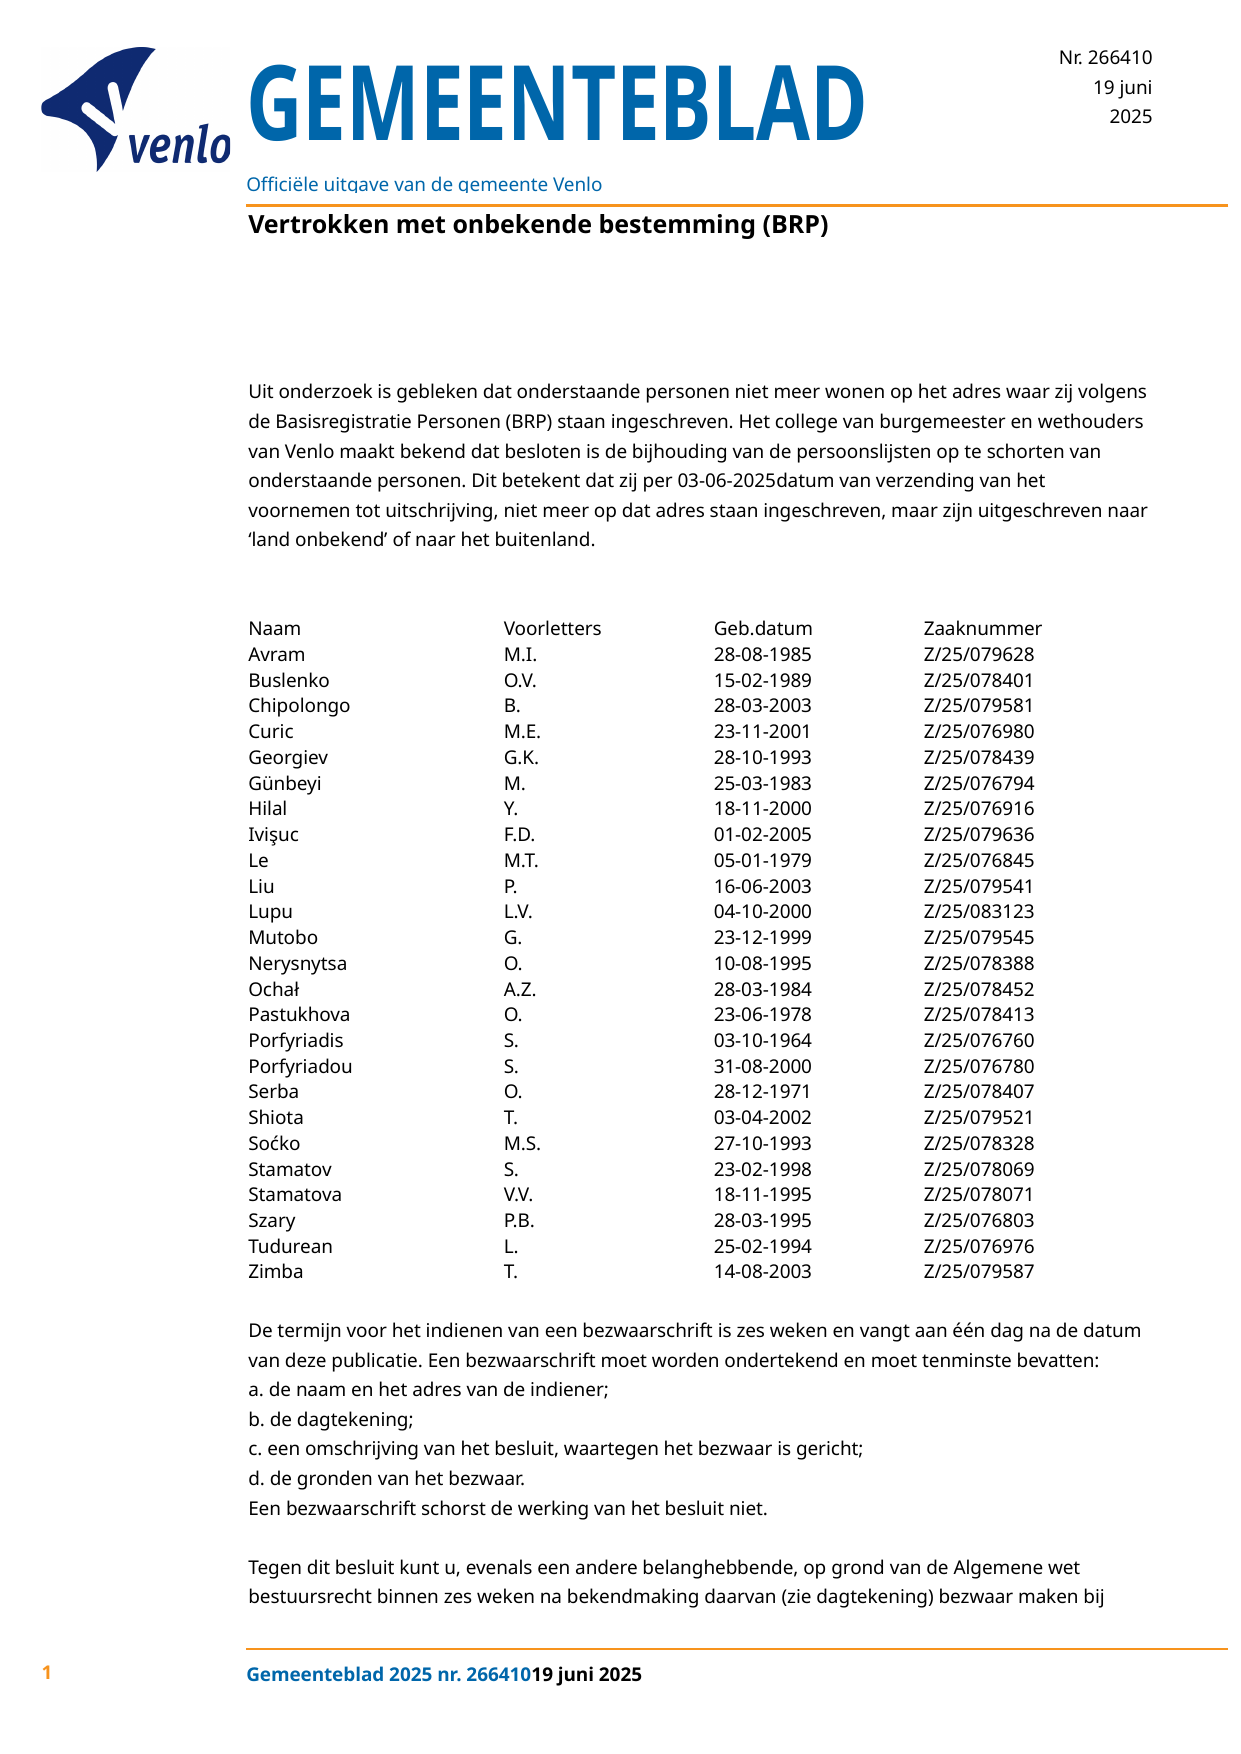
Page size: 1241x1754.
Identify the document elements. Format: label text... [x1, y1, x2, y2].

table_cell 14-08-2003 [714, 1259, 923, 1284]
table_cell Z/25/078328 [924, 1130, 1152, 1156]
table_cell 05-01-1979 [714, 847, 923, 873]
table_cell 25-03-1983 [714, 770, 923, 796]
table_header Voorletters [504, 616, 713, 641]
table_cell Zimba [248, 1259, 503, 1284]
table_cell L. [504, 1233, 713, 1259]
table_cell 03-10-1964 [714, 1027, 923, 1053]
table_cell 23-11-2001 [714, 719, 923, 744]
text Tegen dit besluit kunt u, evenals een andere belanghebbende, op grond van de Algemene wet bestuursrecht binnen zes weken na bekendmaking daarvan (zie dagtekening) bezwaar maken bij [248, 1554, 1152, 1609]
table_cell M.I. [504, 641, 713, 667]
table_cell O. [504, 1001, 713, 1027]
table_cell O.V. [504, 667, 713, 693]
table_cell M.E. [504, 719, 713, 744]
table_cell 27-10-1993 [714, 1130, 923, 1156]
table_cell Günbeyi [248, 770, 503, 796]
table_cell Z/25/078069 [924, 1156, 1152, 1182]
table_cell Z/25/076976 [924, 1233, 1152, 1259]
table_cell Z/25/076760 [924, 1027, 1152, 1053]
table_cell O. [504, 1079, 713, 1104]
table_cell Z/25/079545 [924, 924, 1152, 950]
table_cell 25-02-1994 [714, 1233, 923, 1259]
table_cell G.K. [504, 744, 713, 770]
table_cell 28-10-1993 [714, 744, 923, 770]
table_cell 16-06-2003 [714, 873, 923, 898]
table_cell Z/25/076845 [924, 847, 1152, 873]
table_cell Curic [248, 719, 503, 744]
table_cell G. [504, 924, 713, 950]
table_header Zaaknummer [924, 616, 1152, 641]
table_cell Shiota [248, 1104, 503, 1130]
table_cell 28-03-1984 [714, 976, 923, 1001]
table_cell A.Z. [504, 976, 713, 1001]
text c. een omschrijving van het besluit, waartegen het bezwaar is gericht; [248, 1436, 1152, 1461]
table_cell Z/25/078401 [924, 667, 1152, 693]
table_header Geb.datum [714, 616, 923, 641]
table_cell Z/25/076803 [924, 1207, 1152, 1233]
table_cell Z/25/076980 [924, 719, 1152, 744]
table_cell V.V. [504, 1182, 713, 1207]
table_cell Stamatova [248, 1182, 503, 1207]
table_cell Chipolongo [248, 693, 503, 718]
table_cell 28-08-1985 [714, 641, 923, 667]
table_cell 03-04-2002 [714, 1104, 923, 1130]
table_cell 04-10-2000 [714, 899, 923, 924]
table_header Naam [248, 616, 503, 641]
table_cell Pastukhova [248, 1001, 503, 1027]
table_cell 28-03-2003 [714, 693, 923, 718]
text d. de gronden van het bezwaar. [248, 1465, 1152, 1491]
table_cell Z/25/076794 [924, 770, 1152, 796]
table_cell Le [248, 847, 503, 873]
table_cell Ochał [248, 976, 503, 1001]
table_cell Z/25/079636 [924, 821, 1152, 847]
text Vertrokken met onbekende bestemming (BRP) [248, 207, 1152, 241]
table_cell Buslenko [248, 667, 503, 693]
table_cell 15-02-1989 [714, 667, 923, 693]
table_cell Y. [504, 796, 713, 821]
table_cell 18-11-1995 [714, 1182, 923, 1207]
table_cell Z/25/078452 [924, 976, 1152, 1001]
table_cell Z/25/083123 [924, 899, 1152, 924]
table_cell Z/25/076780 [924, 1053, 1152, 1079]
table_cell Stamatov [248, 1156, 503, 1182]
table_cell Georgiev [248, 744, 503, 770]
table_cell 23-02-1998 [714, 1156, 923, 1182]
table_cell Hilal [248, 796, 503, 821]
table_cell Z/25/079587 [924, 1259, 1152, 1284]
table_cell Nerysnytsa [248, 950, 503, 976]
table_cell T. [504, 1104, 713, 1130]
table_cell P. [504, 873, 713, 898]
table_cell B. [504, 693, 713, 718]
table_cell 28-03-1995 [714, 1207, 923, 1233]
table_cell Szary [248, 1207, 503, 1233]
text a. de naam en het adres van de indiener; [248, 1376, 1152, 1402]
table_cell Z/25/079521 [924, 1104, 1152, 1130]
table_cell Soćko [248, 1130, 503, 1156]
table_cell P.B. [504, 1207, 713, 1233]
table_cell 10-08-1995 [714, 950, 923, 976]
table_cell O. [504, 950, 713, 976]
table_cell M.T. [504, 847, 713, 873]
table_cell 28-12-1971 [714, 1079, 923, 1104]
table_cell S. [504, 1027, 713, 1053]
table_cell Z/25/076916 [924, 796, 1152, 821]
table_cell Lupu [248, 899, 503, 924]
table_cell Z/25/078413 [924, 1001, 1152, 1027]
table_cell Tudurean [248, 1233, 503, 1259]
text Uit onderzoek is gebleken dat onderstaande personen niet meer wonen op het adres waar zij volgens de Basisregistratie Personen (BRP) staan ingeschreven. Het college van burgemeester en wethouders van Venlo maakt bekend dat besloten is de bijhouding van de persoonslijsten op te schorten van onderstaande personen. Dit betekent dat zij per 03-06-2025datum van verzending van het voornemen tot uitschrijving, niet meer op dat adres staan ingeschreven, maar zijn uitgeschreven naar ‘land onbekend’ of naar het buitenland. [248, 379, 1152, 552]
table_cell F.D. [504, 821, 713, 847]
table_cell Avram [248, 641, 503, 667]
table_cell Porfyriadou [248, 1053, 503, 1079]
table_cell Liu [248, 873, 503, 898]
table_cell Z/25/079541 [924, 873, 1152, 898]
table_cell 18-11-2000 [714, 796, 923, 821]
table_cell Mutobo [248, 924, 503, 950]
table_cell S. [504, 1053, 713, 1079]
table_cell T. [504, 1259, 713, 1284]
table_cell Z/25/078439 [924, 744, 1152, 770]
table_cell 23-12-1999 [714, 924, 923, 950]
picture [41, 47, 231, 172]
text b. de dagtekening; [248, 1406, 1152, 1432]
table_cell Serba [248, 1079, 503, 1104]
table_cell M. [504, 770, 713, 796]
table_cell 31-08-2000 [714, 1053, 923, 1079]
table_cell Ivişuc [248, 821, 503, 847]
table_cell Z/25/078388 [924, 950, 1152, 976]
table_cell 01-02-2005 [714, 821, 923, 847]
table_cell S. [504, 1156, 713, 1182]
table_cell Z/25/079628 [924, 641, 1152, 667]
text De termijn voor het indienen van een bezwaarschrift is zes weken en vangt aan één dag na de datum van deze publicatie. Een bezwaarschrift moet worden ondertekend en moet tenminste bevatten: [248, 1317, 1152, 1373]
table_cell 23-06-1978 [714, 1001, 923, 1027]
table_cell Porfyriadis [248, 1027, 503, 1053]
table_cell Z/25/078407 [924, 1079, 1152, 1104]
table_cell Z/25/079581 [924, 693, 1152, 718]
text Een bezwaarschrift schorst de werking van het besluit niet. [248, 1495, 1152, 1521]
table_cell M.S. [504, 1130, 713, 1156]
table_cell L.V. [504, 899, 713, 924]
table_cell Z/25/078071 [924, 1182, 1152, 1207]
